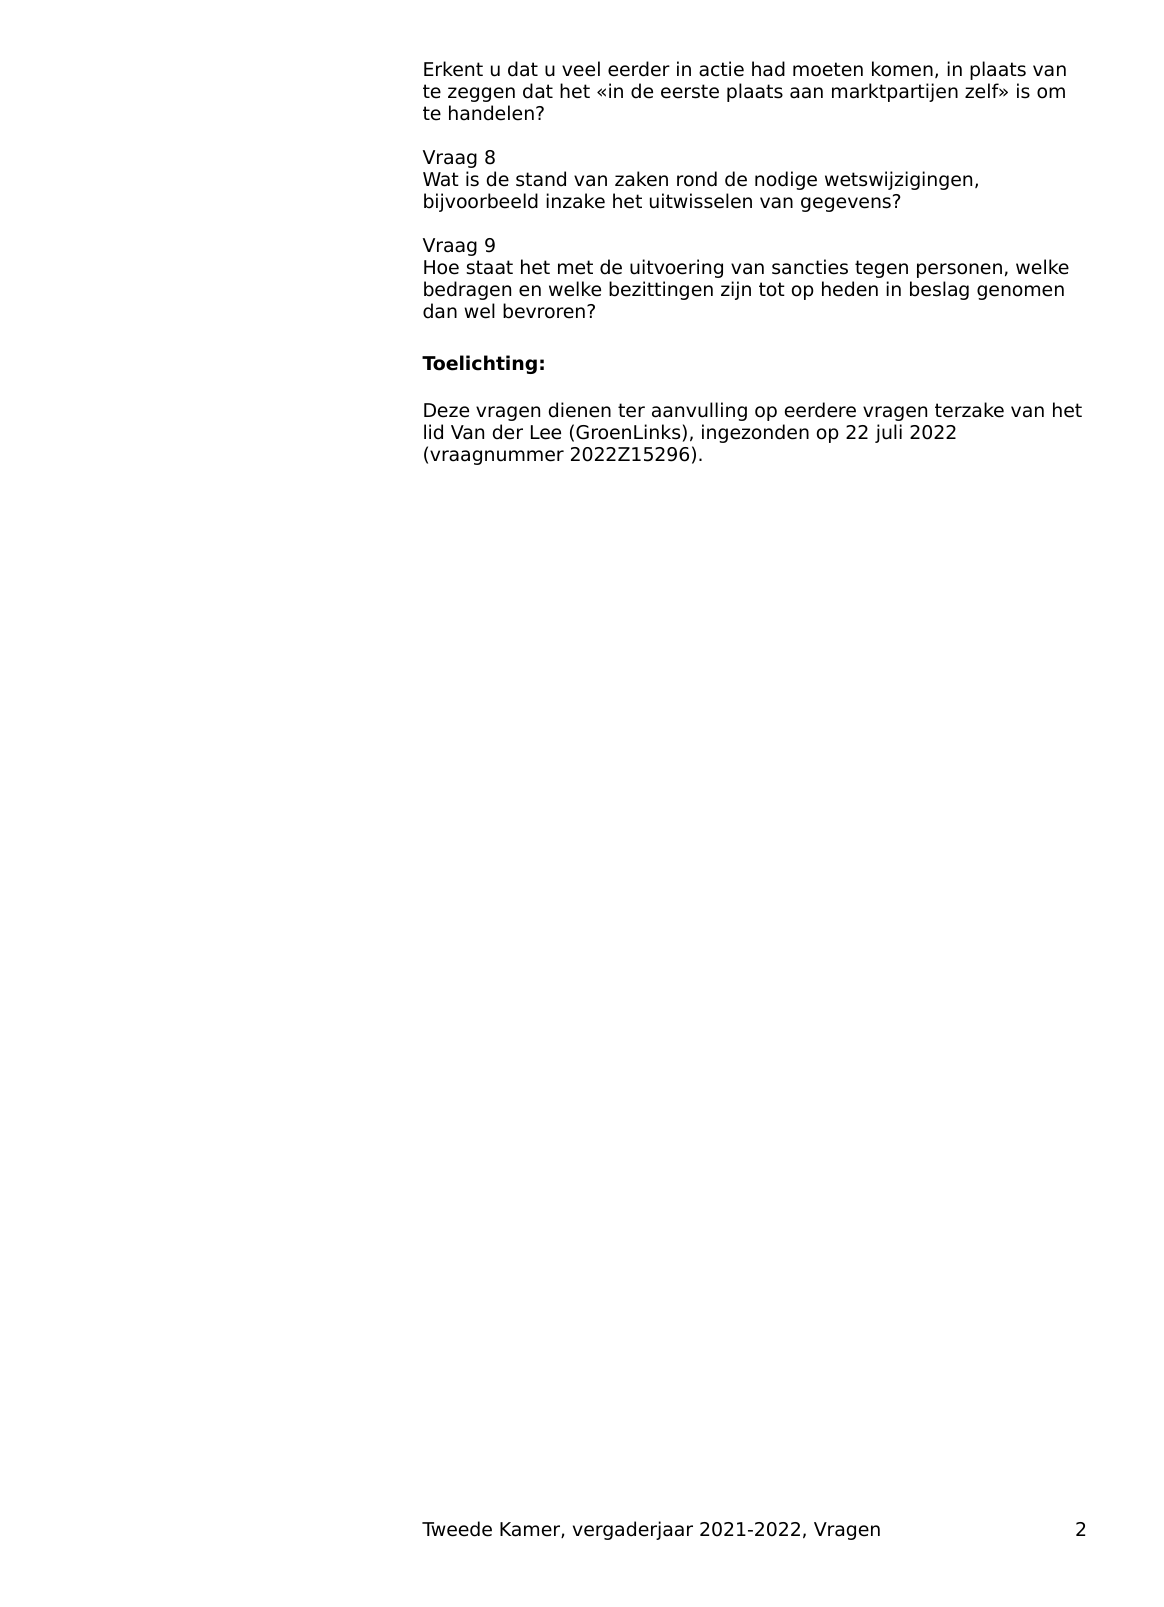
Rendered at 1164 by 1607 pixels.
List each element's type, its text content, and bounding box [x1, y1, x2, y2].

text Vraag 8 [422, 147, 1087, 169]
text Erkent u dat u veel eerder in actie had moeten komen, in plaats van te zeggen dat het «in de eerste plaats aan marktpartijen zelf» is om te handelen? [422, 59, 1087, 125]
text Vraag 9 [422, 235, 1087, 257]
text Wat is de stand van zaken rond de nodige wetswijzigingen, bijvoorbeeld inzake het uitwisselen van gegevens? [422, 169, 1087, 213]
text Hoe staat het met de uitvoering van sancties tegen personen, welke bedragen en welke bezittingen zijn tot op heden in beslag genomen dan wel bevroren? [422, 257, 1087, 323]
text Deze vragen dienen ter aanvulling op eerdere vragen terzake van het lid Van der Lee (GroenLinks), ingezonden op 22 juli 2022 (vraagnummer 2022Z15296). [422, 400, 1087, 466]
subtitle Toelichting: [422, 353, 1087, 375]
